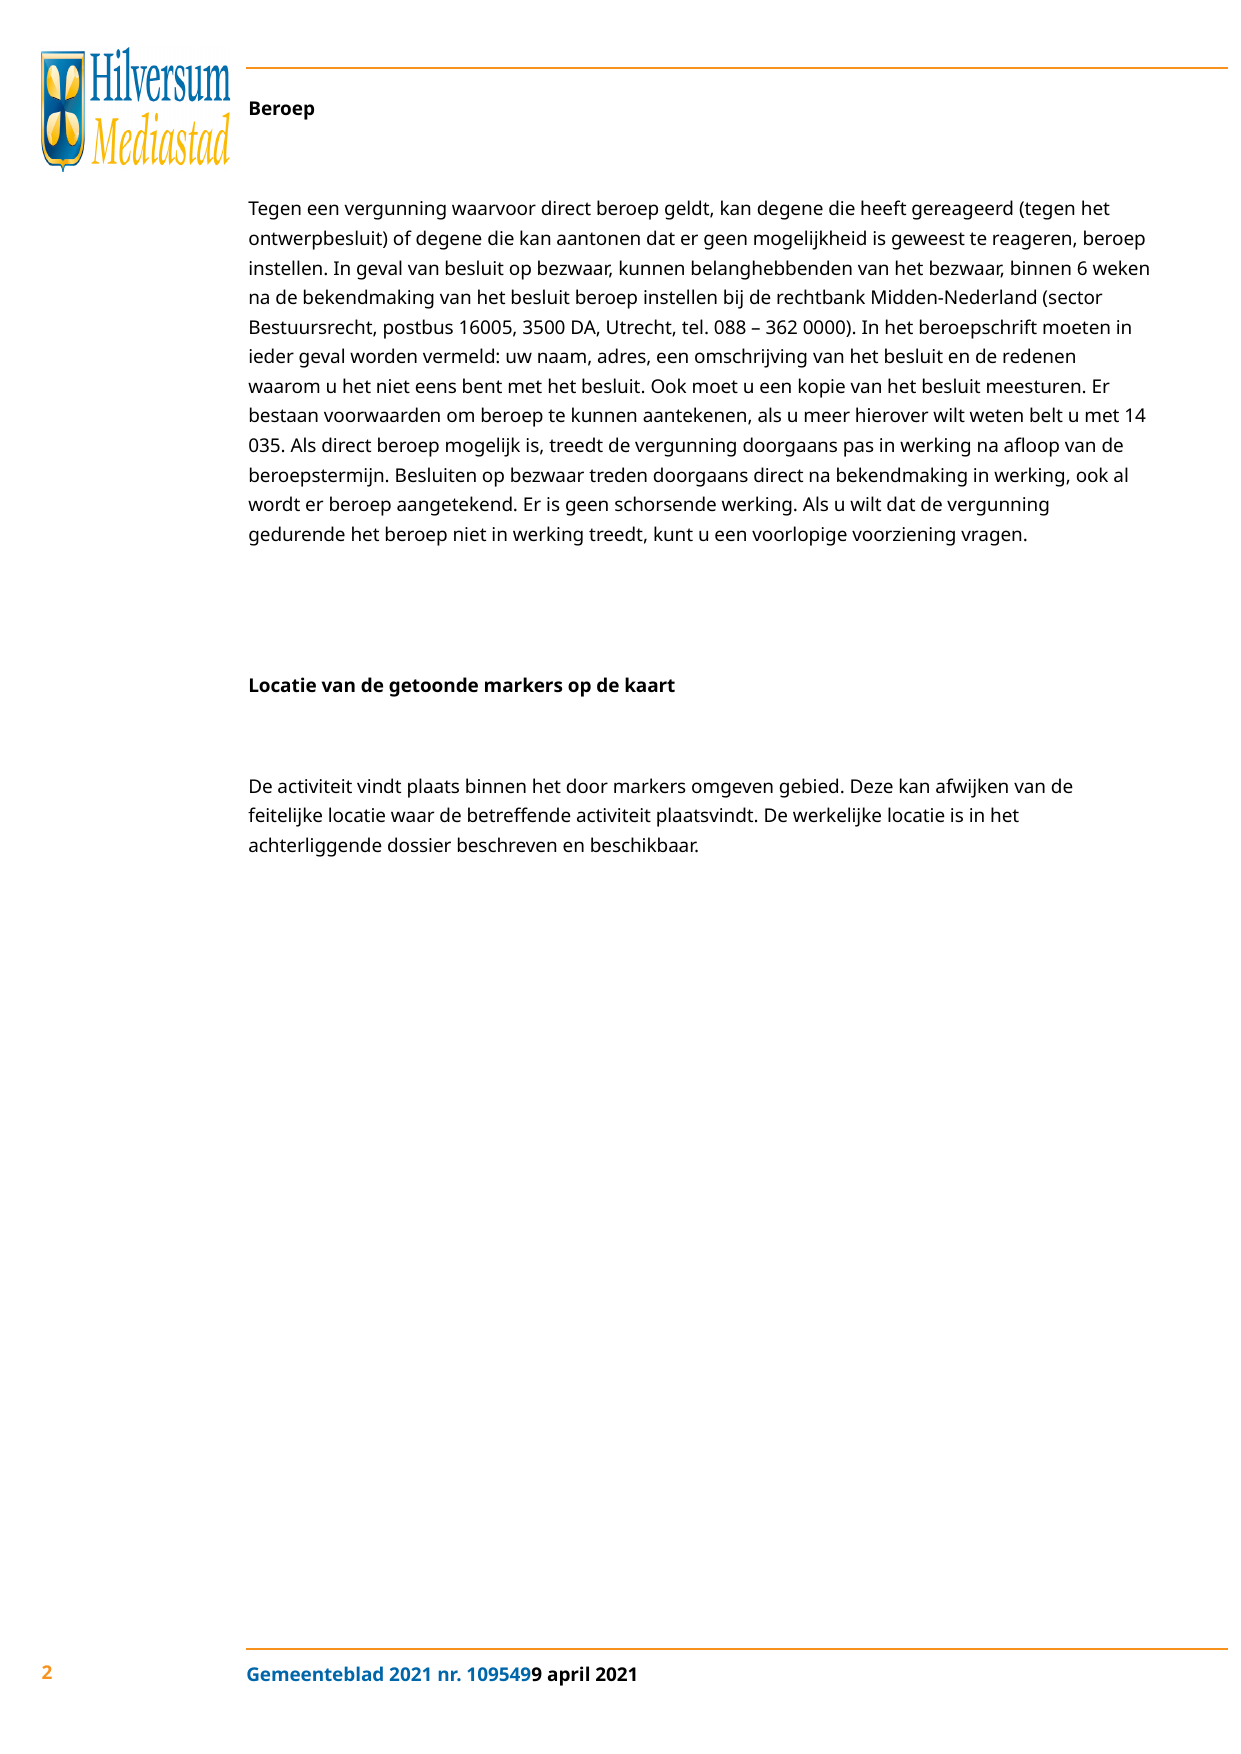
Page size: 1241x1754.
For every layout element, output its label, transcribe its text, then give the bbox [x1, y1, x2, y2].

text Tegen een vergunning waarvoor direct beroep geldt, kan degene die heeft gereageerd (tegen het ontwerpbesluit) of degene die kan aantonen dat er geen mogelijkheid is geweest te reageren, beroep instellen. In geval van besluit op bezwaar, kunnen belanghebbenden van het bezwaar, binnen 6 weken na de bekendmaking van het besluit beroep instellen bij de rechtbank Midden-Nederland (sector Bestuursrecht, postbus 16005, 3500 DA, Utrecht, tel. 088 – 362 0000). In het beroepschrift moeten in ieder geval worden vermeld: uw naam, adres, een omschrijving van het besluit en de redenen waarom u het niet eens bent met het besluit. Ook moet u een kopie van het besluit meesturen. Er bestaan voorwaarden om beroep te kunnen aantekenen, als u meer hierover wilt weten belt u met 14 035. Als direct beroep mogelijk is, treedt de vergunning doorgaans pas in werking na afloop van de beroepstermijn. Besluiten op bezwaar treden doorgaans direct na bekendmaking in werking, ook al wordt er beroep aangetekend. Er is geen schorsende werking. Als u wilt dat de vergunning gedurende het beroep niet in werking treedt, kunt u een voorlopige voorziening vragen. [248, 196, 1152, 547]
text De activiteit vindt plaats binnen het door markers omgeven gebied. Deze kan afwijken van de feitelijke locatie waar de betreffende activiteit plaatsvindt. De werkelijke locatie is in het achterliggende dossier beschreven en beschikbaar. [248, 773, 1152, 858]
picture [41, 47, 231, 172]
text Beroep [248, 95, 1152, 121]
text Locatie van de getoonde markers op de kaart [248, 672, 1152, 698]
